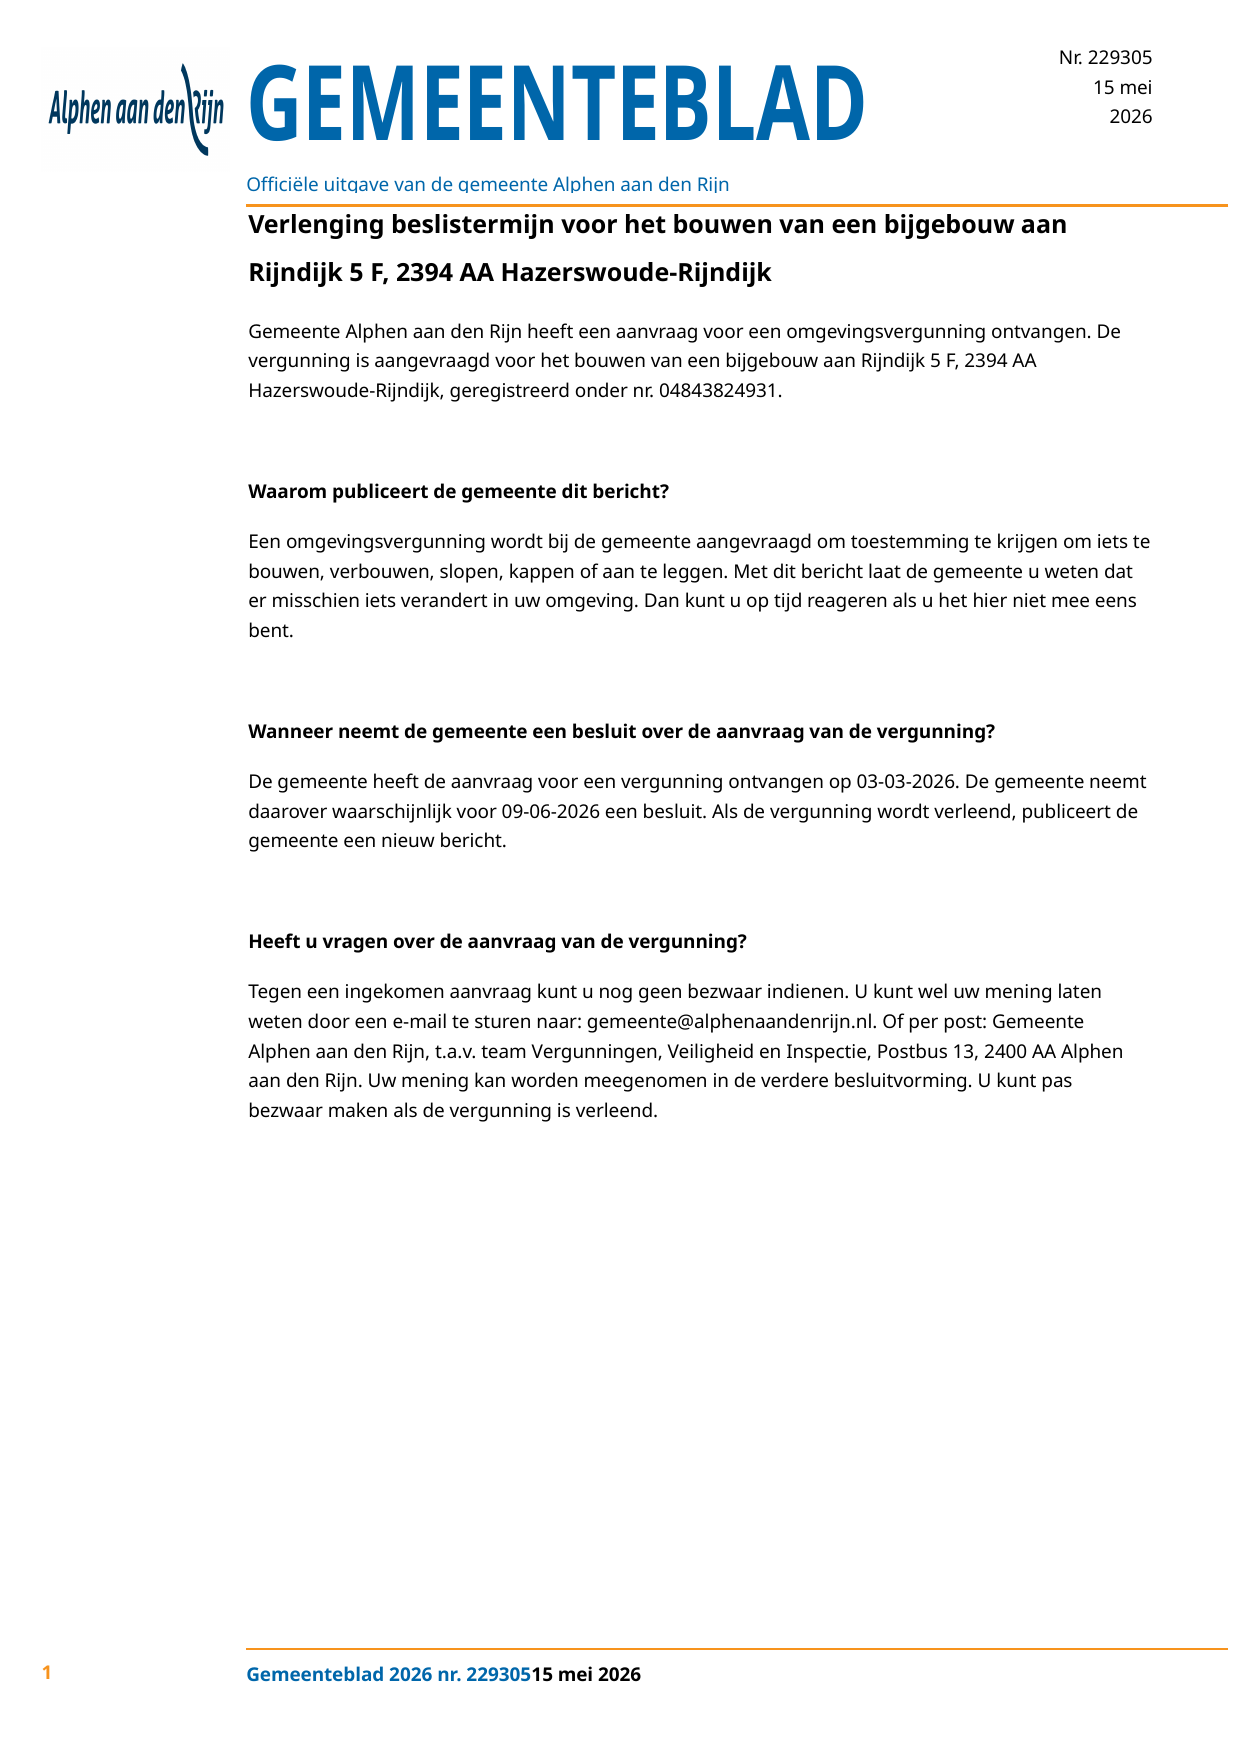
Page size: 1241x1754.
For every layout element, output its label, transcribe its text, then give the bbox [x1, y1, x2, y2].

picture [41, 47, 231, 172]
text Tegen een ingekomen aanvraag kunt u nog geen bezwaar indienen. U kunt wel uw mening laten weten door een e-mail te sturen naar: gemeente@alphenaandenrijn.nl. Of per post: Gemeente Alphen aan den Rijn, t.a.v. team Vergunningen, Veiligheid en Inspectie, Postbus 13, 2400 AA Alphen aan den Rijn. Uw mening kan worden meegenomen in de verdere besluitvorming. U kunt pas bezwaar maken als de vergunning is verleend. [248, 979, 1152, 1123]
text De gemeente heeft de aanvraag voor een vergunning ontvangen op 03-03-2026. De gemeente neemt daarover waarschijnlijk voor 09-06-2026 een besluit. Als de vergunning wordt verleend, publiceert de gemeente een nieuw bericht. [248, 768, 1152, 853]
text Wanneer neemt de gemeente een besluit over de aanvraag van de vergunning? [248, 718, 1152, 744]
text Heeft u vragen over de aanvraag van de vergunning? [248, 928, 1152, 954]
text Een omgevingsvergunning wordt bij de gemeente aangevraagd om toestemming te krijgen om iets te bouwen, verbouwen, slopen, kappen of aan te leggen. Met dit bericht laat de gemeente u weten dat er misschien iets verandert in uw omgeving. Dan kunt u op tijd reageren als u het hier niet mee eens bent. [248, 528, 1152, 643]
text Waarom publiceert de gemeente dit bericht? [248, 478, 1152, 504]
text Verlenging beslistermijn voor het bouwen van een bijgebouw aan Rijndijk 5 F, 2394 AA Hazerswoude-Rijndijk [248, 207, 1152, 288]
text Gemeente Alphen aan den Rijn heeft een aanvraag voor een omgevingsvergunning ontvangen. De vergunning is aangevraagd voor het bouwen van een bijgebouw aan Rijndijk 5 F, 2394 AA Hazerswoude-Rijndijk, geregistreerd onder nr. 04843824931. [248, 318, 1152, 403]
